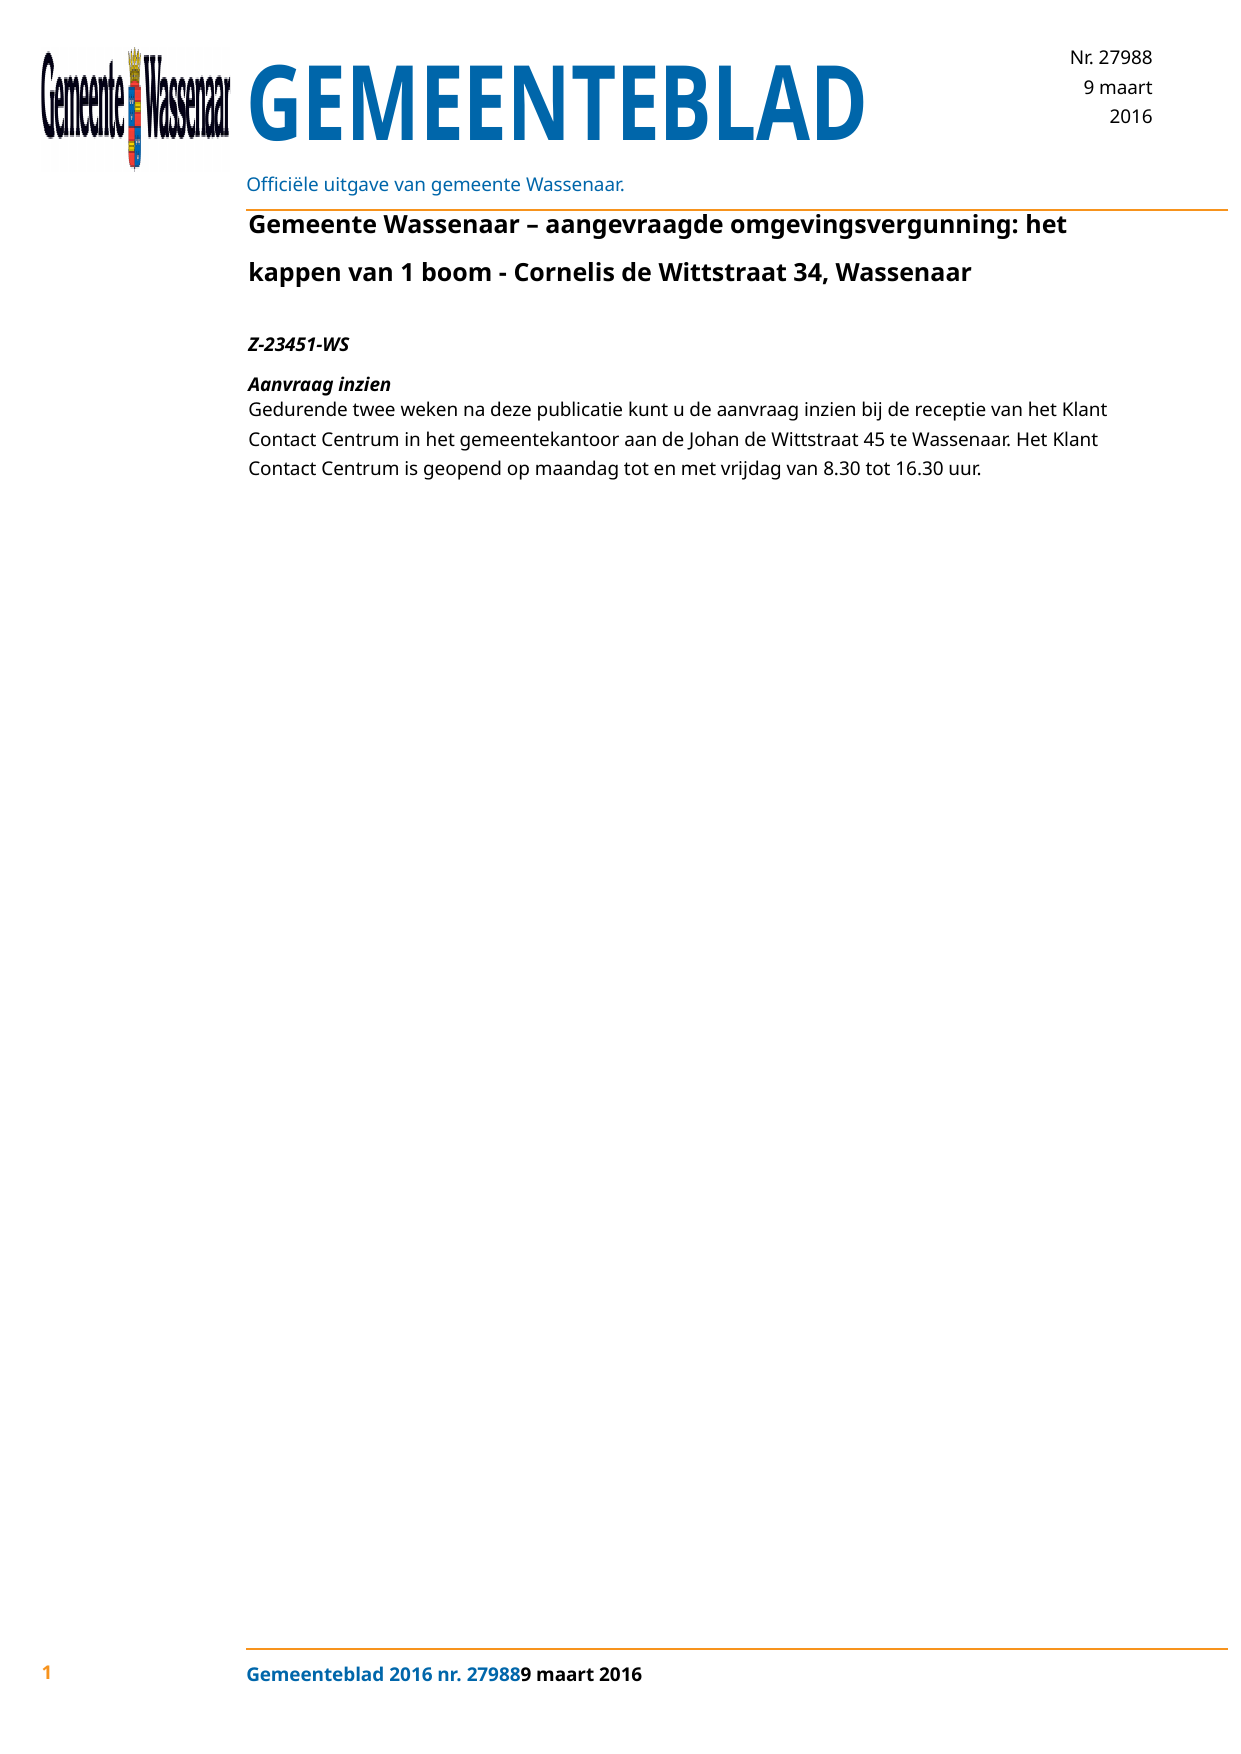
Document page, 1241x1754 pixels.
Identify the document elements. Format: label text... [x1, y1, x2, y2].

text Gemeente Wassenaar – aangevraagde omgevingsvergunning: het kappen van 1 boom - Cornelis de Wittstraat 34, Wassenaar [248, 211, 1152, 288]
text Gedurende twee weken na deze publicatie kunt u de aanvraag inzien bij de receptie van het Klant Contact Centrum in het gemeentekantoor aan de Johan de Wittstraat 45 te Wassenaar. Het Klant Contact Centrum is geopend op maandag tot en met vrijdag van 8.30 tot 16.30 uur. [248, 396, 1152, 481]
picture [41, 47, 231, 172]
text Z-23451-WS [248, 331, 1152, 357]
text Aanvraag inzien [248, 371, 1152, 396]
